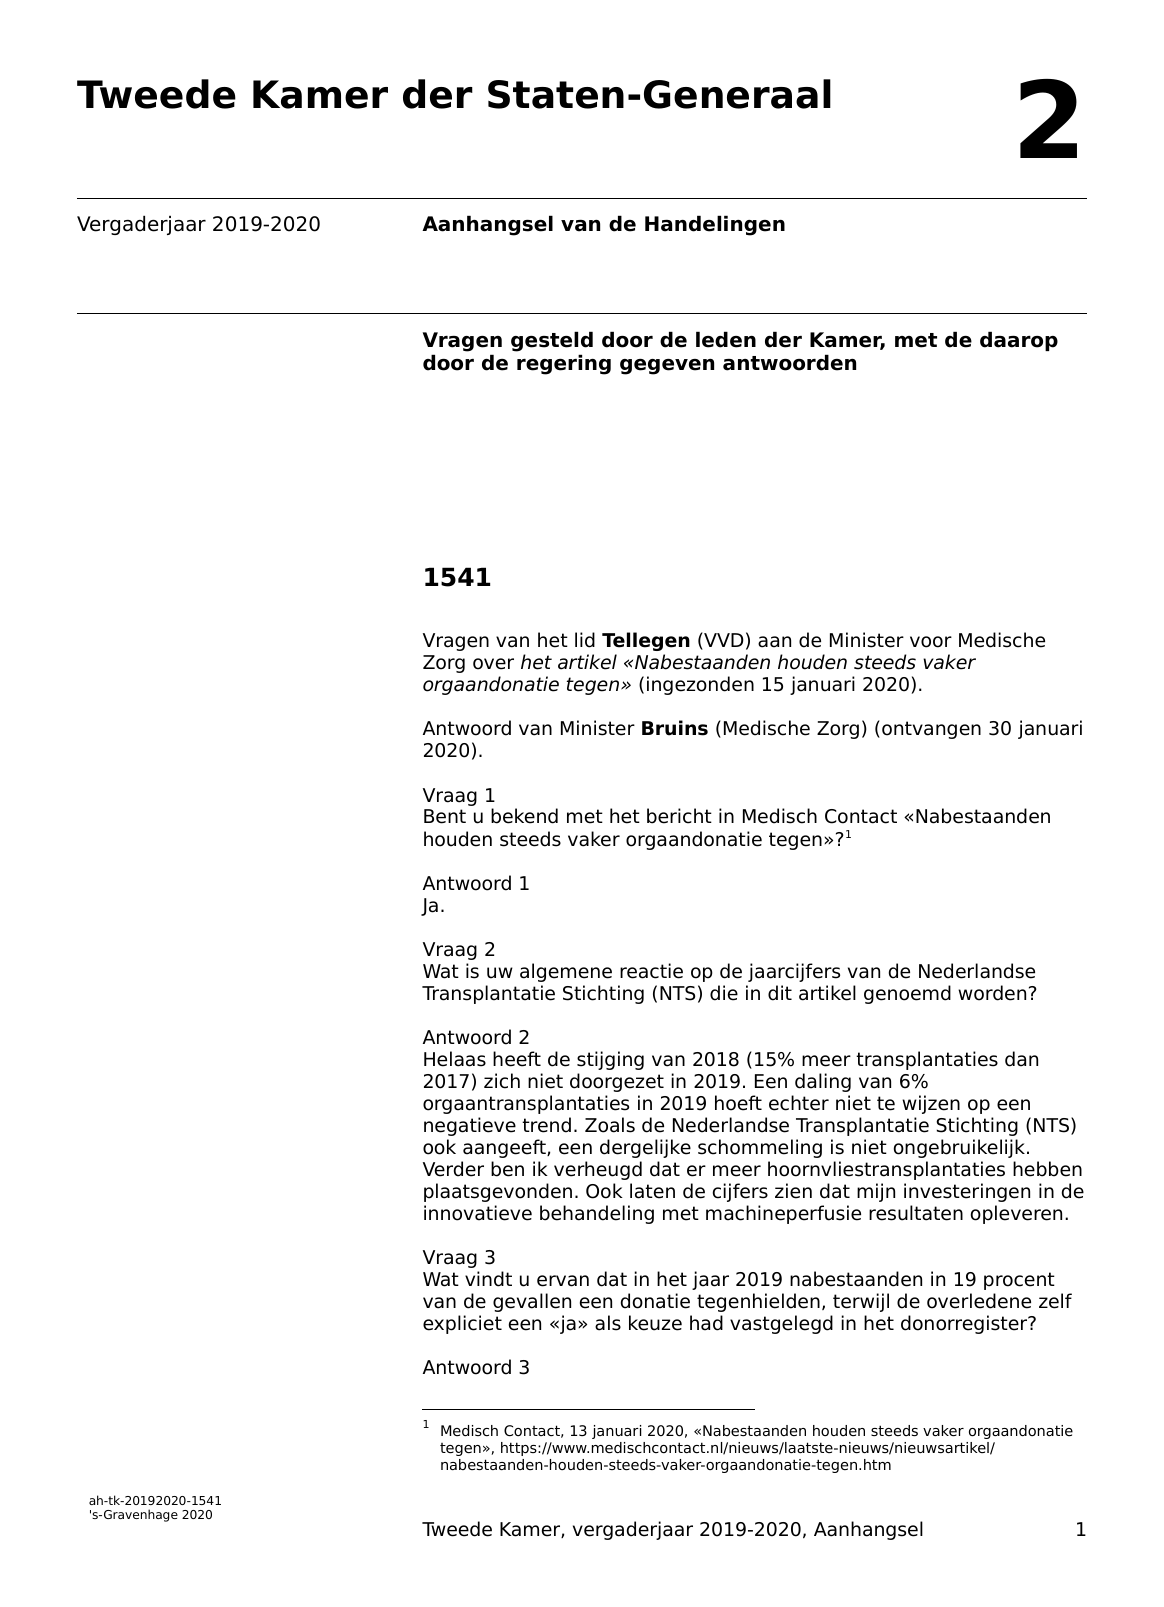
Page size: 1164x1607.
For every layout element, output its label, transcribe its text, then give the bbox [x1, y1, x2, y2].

text Bent u bekend met het bericht in Medisch Contact «Nabestaanden houden steeds vaker orgaandonatie tegen»? [422, 806, 1087, 850]
table_header 2 [886, 59, 1087, 198]
text Antwoord 3 [422, 1357, 1087, 1379]
text Vraag 3 [422, 1247, 1087, 1269]
text Antwoord 2 [422, 1027, 1087, 1049]
text 's-Gravenhage 2020 [88, 1508, 323, 1522]
text Antwoord van Minister Bruins (Medische Zorg) (ontvangen 30 januari 2020). [422, 718, 1087, 762]
text Wat is uw algemene reactie op de jaarcijfers van de Nederlandse Transplantatie Stichting (NTS) die in dit artikel genoemd worden? [422, 961, 1087, 1005]
text ah-tk-20192020-1541 [88, 1494, 323, 1508]
text Helaas heeft de stijging van 2018 (15% meer transplantaties dan 2017) zich niet doorgezet in 2019. Een daling van 6% orgaantransplantaties in 2019 hoeft echter niet te wijzen op een negatieve trend. Zoals de Nederlandse Transplantatie Stichting (NTS) ook aangeeft, een dergelijke schommeling is niet ongebruikelijk. Verder ben ik verheugd dat er meer hoornvliestransplantaties hebben plaatsgevonden. Ook laten de cijfers zien dat mijn investeringen in de innovatieve behandeling met machineperfusie resultaten opleveren. [422, 1049, 1087, 1225]
text Vraag 2 [422, 939, 1087, 961]
text Wat vindt u ervan dat in het jaar 2019 nabestaanden in 19 procent van de gevallen een donatie tegenhielden, terwijl de overledene zelf expliciet een «ja» als keuze had vastgelegd in het donorregister? [422, 1269, 1087, 1335]
text Vraag 1 [422, 784, 1087, 806]
table_cell Vragen gesteld door de leden der Kamer, met de daarop door de regering gegeven antwoorden [422, 314, 1087, 375]
text Vragen van het lid Tellegen (VVD) aan de Minister voor Medische Zorg over het artikel «Nabestaanden houden steeds vaker orgaandonatie tegen» (ingezonden 15 januari 2020). [422, 630, 1087, 696]
text Antwoord 1 [422, 873, 1087, 894]
table_header Tweede Kamer der Staten-Generaal [77, 59, 886, 198]
text Ja. [422, 894, 1087, 917]
table_cell Vergaderjaar 2019-2020 [77, 199, 422, 313]
text 1541 [422, 563, 1087, 592]
table_cell [77, 314, 422, 375]
text Medisch Contact, 13 januari 2020, «Nabestaanden houden steeds vaker orgaandonatie tegen», https://www.medischcontact.nl/nieuws/laatste-nieuws/nieuwsartikel/nabestaanden-houden-steeds-vaker-orgaandonatie-tegen.htm [422, 1418, 1087, 1474]
table_cell Aanhangsel van de Handelingen [422, 199, 1087, 313]
